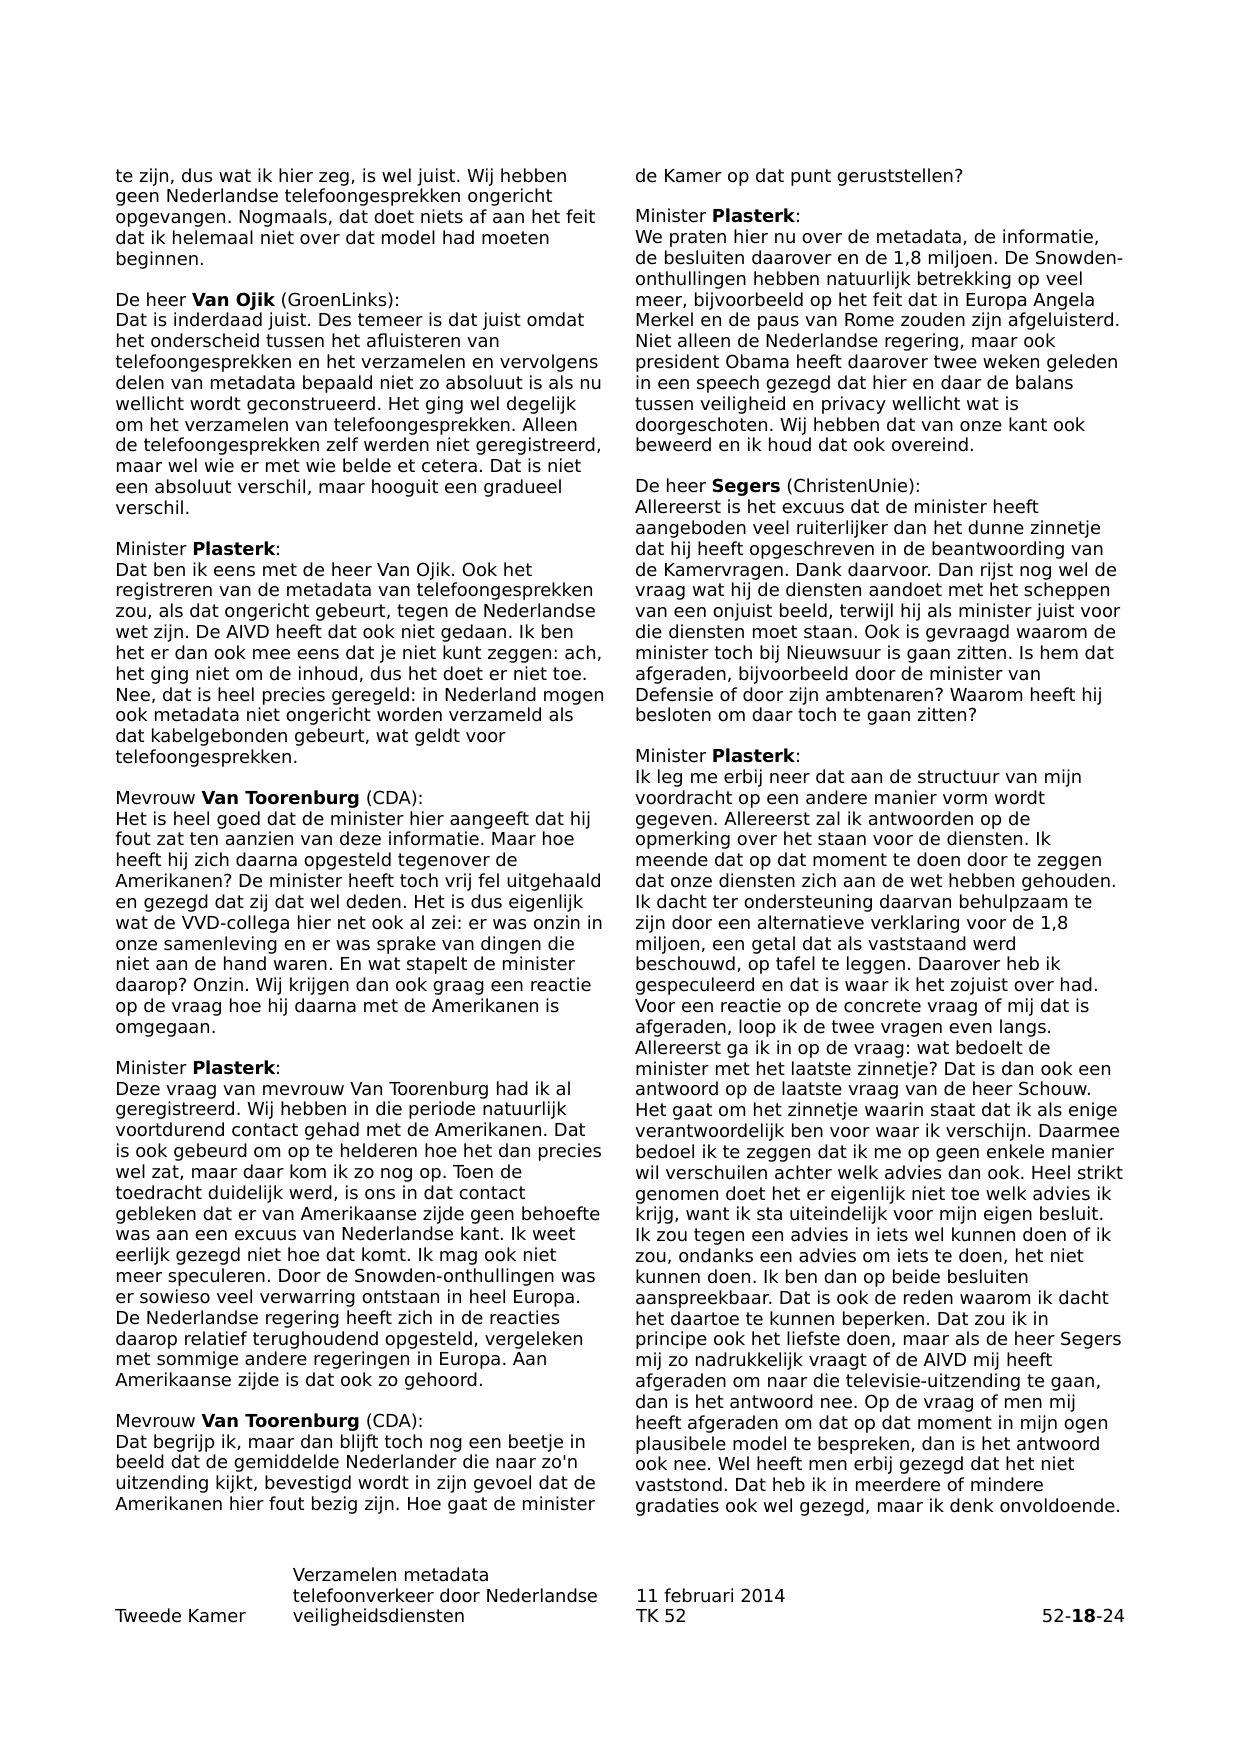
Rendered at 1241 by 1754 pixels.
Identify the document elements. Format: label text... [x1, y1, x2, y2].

text de Kamer op dat punt geruststellen? [635, 165, 1125, 186]
text Deze vraag van mevrouw Van Toorenburg had ik al geregistreerd. Wij hebben in die periode natuurlijk voortdurend contact gehad met de Amerikanen. Dat is ook gebeurd om op te helderen hoe het dan precies wel zat, maar daar kom ik zo nog op. Toen de toedracht duidelijk werd, is ons in dat contact gebleken dat er van Amerikaanse zijde geen behoefte was aan een excuus van Nederlandse kant. Ik weet eerlijk gezegd niet hoe dat komt. Ik mag ook niet meer speculeren. Door de Snowden-onthullingen was er sowieso veel verwarring ontstaan in heel Europa. De Nederlandse regering heeft zich in de reacties daarop relatief terughoudend opgesteld, vergeleken met sommige andere regeringen in Europa. Aan Amerikaanse zijde is dat ook zo gehoord. [115, 1078, 605, 1391]
text Minister Plasterk: [635, 746, 1125, 767]
text Ik leg me erbij neer dat aan de structuur van mijn voordracht op een andere manier vorm wordt gegeven. Allereerst zal ik antwoorden op de opmerking over het staan voor de diensten. Ik meende dat op dat moment te doen door te zeggen dat onze diensten zich aan de wet hebben gehouden. Ik dacht ter ondersteuning daarvan behulpzaam te zijn door een alternatieve verklaring voor de 1,8 miljoen, een getal dat als vaststaand werd beschouwd, op tafel te leggen. Daarover heb ik gespeculeerd en dat is waar ik het zojuist over had. Voor een reactie op de concrete vraag of mij dat is afgeraden, loop ik de twee vragen even langs. Allereerst ga ik in op de vraag: wat bedoelt de minister met het laatste zinnetje? Dat is dan ook een antwoord op de laatste vraag van de heer Schouw. Het gaat om het zinnetje waarin staat dat ik als enige verantwoordelijk ben voor waar ik verschijn. Daarmee bedoel ik te zeggen dat ik me op geen enkele manier wil verschuilen achter welk advies dan ook. Heel strikt genomen doet het er eigenlijk niet toe welk advies ik krijg, want ik sta uiteindelijk voor mijn eigen besluit. Ik zou tegen een advies in iets wel kunnen doen of ik zou, ondanks een advies om iets te doen, het niet kunnen doen. Ik ben dan op beide besluiten aanspreekbaar. Dat is ook de reden waarom ik dacht het daartoe te kunnen beperken. Dat zou ik in principe ook het liefste doen, maar als de heer Segers mij zo nadrukkelijk vraagt of de AIVD mij heeft afgeraden om naar die televisie-uitzending te gaan, dan is het antwoord nee. Op de vraag of men mij heeft afgeraden om dat op dat moment in mijn ogen plausibele model te bespreken, dan is het antwoord ook nee. Wel heeft men erbij gezegd dat het niet vaststond. Dat heb ik in meerdere of mindere gradaties ook wel gezegd, maar ik denk onvoldoende. [635, 767, 1125, 1517]
text Mevrouw Van Toorenburg (CDA): [115, 788, 605, 808]
text Minister Plasterk: [115, 1057, 605, 1078]
text Minister Plasterk: [635, 206, 1125, 227]
text te zijn, dus wat ik hier zeg, is wel juist. Wij hebben geen Nederlandse telefoongesprekken ongericht opgevangen. Nogmaals, dat doet niets af aan het feit dat ik helemaal niet over dat model had moeten beginnen. [115, 165, 605, 269]
text Dat begrijp ik, maar dan blijft toch nog een beetje in beeld dat de gemiddelde Nederlander die naar zo'n uitzending kijkt, bevestigd wordt in zijn gevoel dat de Amerikanen hier fout bezig zijn. Hoe gaat de minister [115, 1431, 605, 1515]
text Het is heel goed dat de minister hier aangeeft dat hij fout zat ten aanzien van deze informatie. Maar hoe heeft hij zich daarna opgesteld tegenover de Amerikanen? De minister heeft toch vrij fel uitgehaald en gezegd dat zij dat wel deden. Het is dus eigenlijk wat de VVD-collega hier net ook al zei: er was onzin in onze samenleving en er was sprake van dingen die niet aan de hand waren. En wat stapelt de minister daarop? Onzin. Wij krijgen dan ook graag een reactie op de vraag hoe hij daarna met de Amerikanen is omgegaan. [115, 808, 605, 1037]
text Mevrouw Van Toorenburg (CDA): [115, 1411, 605, 1431]
text De heer Segers (ChristenUnie): [635, 476, 1125, 497]
text Allereerst is het excuus dat de minister heeft aangeboden veel ruiterlijker dan het dunne zinnetje dat hij heeft opgeschreven in de beantwoording van de Kamervragen. Dank daarvoor. Dan rijst nog wel de vraag wat hij de diensten aandoet met het scheppen van een onjuist beeld, terwijl hij als minister juist voor die diensten moet staan. Ook is gevraagd waarom de minister toch bij Nieuwsuur is gaan zitten. Is hem dat afgeraden, bijvoorbeeld door de minister van Defensie of door zijn ambtenaren? Waarom heeft hij besloten om daar toch te gaan zitten? [635, 497, 1125, 726]
text Dat is inderdaad juist. Des temeer is dat juist omdat het onderscheid tussen het afluisteren van telefoongesprekken en het verzamelen en vervolgens delen van metadata bepaald niet zo absoluut is als nu wellicht wordt geconstrueerd. Het ging wel degelijk om het verzamelen van telefoongesprekken. Alleen de telefoongesprekken zelf werden niet geregistreerd, maar wel wie er met wie belde et cetera. Dat is niet een absoluut verschil, maar hooguit een gradueel verschil. [115, 310, 605, 518]
text We praten hier nu over de metadata, de informatie, de besluiten daarover en de 1,8 miljoen. De Snowden-onthullingen hebben natuurlijk betrekking op veel meer, bijvoorbeeld op het feit dat in Europa Angela Merkel en de paus van Rome zouden zijn afgeluisterd. Niet alleen de Nederlandse regering, maar ook president Obama heeft daarover twee weken geleden in een speech gezegd dat hier en daar de balans tussen veiligheid en privacy wellicht wat is doorgeschoten. Wij hebben dat van onze kant ook beweerd en ik houd dat ook overeind. [635, 227, 1125, 456]
text Dat ben ik eens met de heer Van Ojik. Ook het registreren van de metadata van telefoongesprekken zou, als dat ongericht gebeurt, tegen de Nederlandse wet zijn. De AIVD heeft dat ook niet gedaan. Ik ben het er dan ook mee eens dat je niet kunt zeggen: ach, het ging niet om de inhoud, dus het doet er niet toe. Nee, dat is heel precies geregeld: in Nederland mogen ook metadata niet ongericht worden verzameld als dat kabelgebonden gebeurt, wat geldt voor telefoongesprekken. [115, 559, 605, 768]
text De heer Van Ojik (GroenLinks): [115, 289, 605, 310]
text Minister Plasterk: [115, 538, 605, 559]
